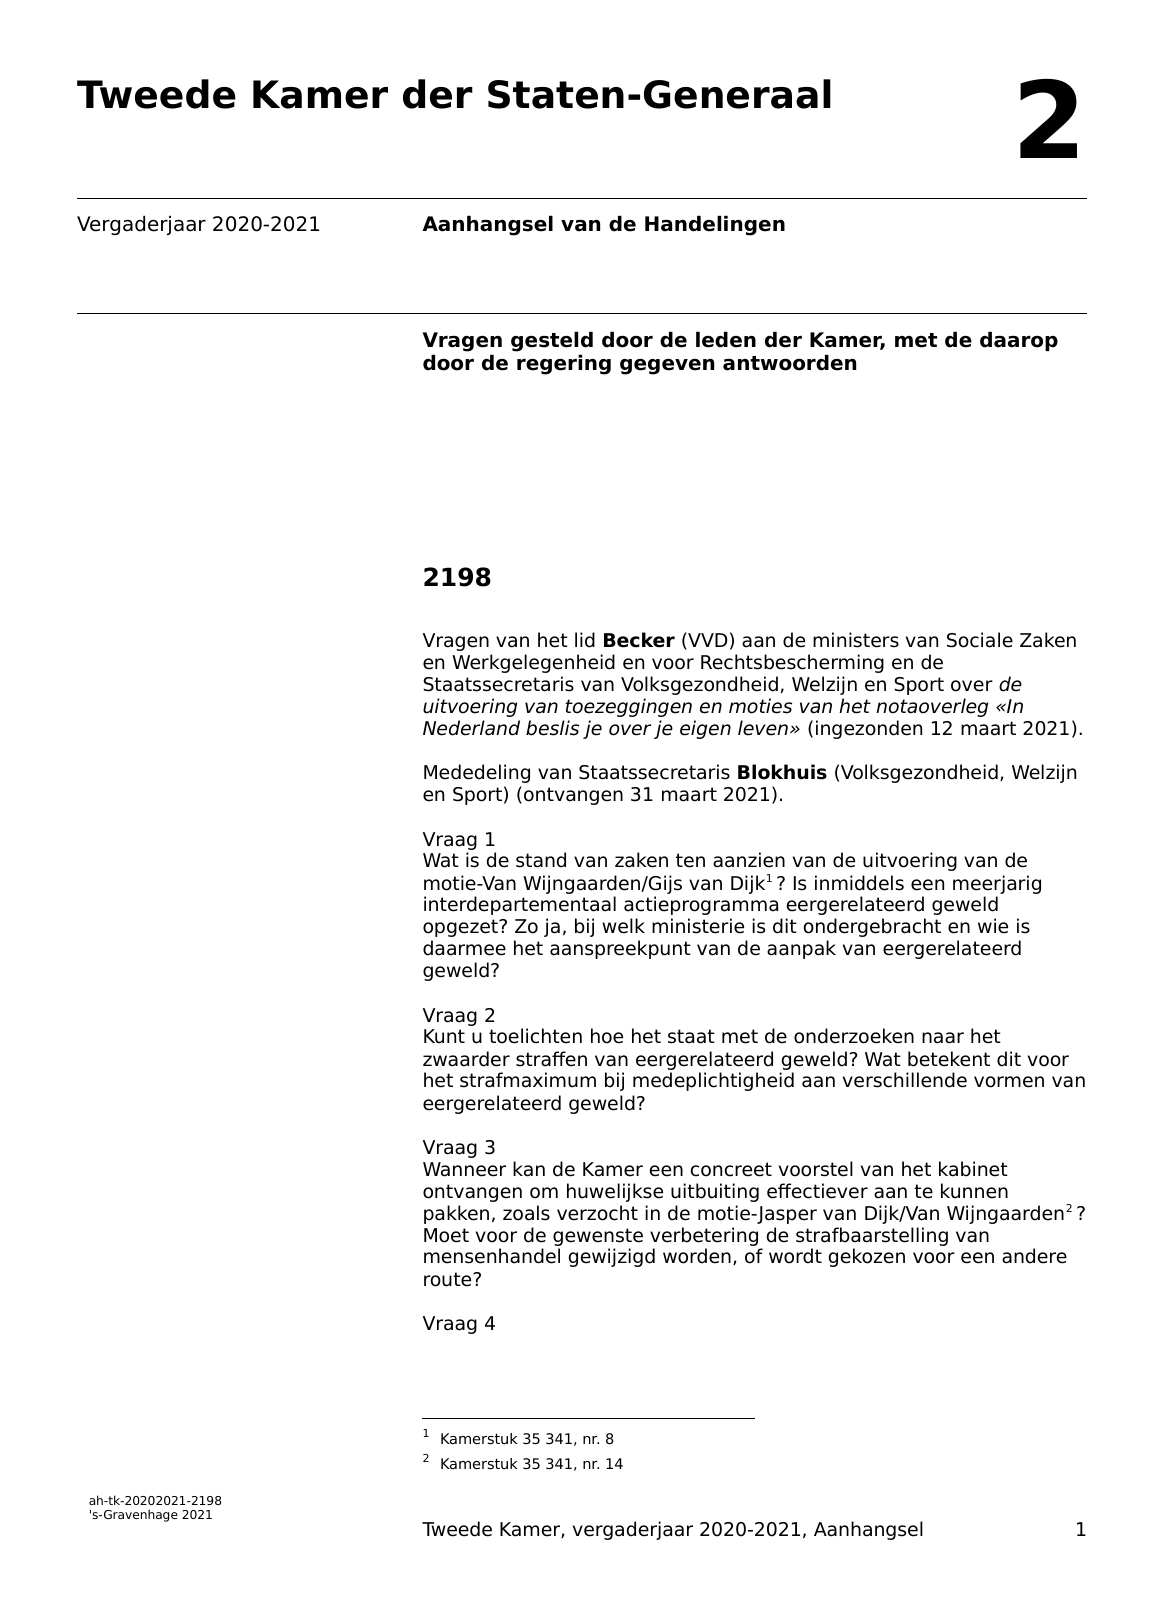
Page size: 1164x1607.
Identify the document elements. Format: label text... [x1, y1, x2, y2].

text ah-tk-20202021-2198 [88, 1494, 323, 1508]
text Vraag 2 [422, 1004, 1087, 1026]
text Mededeling van Staatssecretaris Blokhuis (Volksgezondheid, Welzijn en Sport) (ontvangen 31 maart 2021). [422, 762, 1087, 806]
text Wat is de stand van zaken ten aanzien van de uitvoering van de motie-Van Wijngaarden/Gijs van Dijk? Is inmiddels een meerjarig interdepartementaal actieprogramma eergerelateerd geweld opgezet? Zo ja, bij welk ministerie is dit ondergebracht en wie is daarmee het aanspreekpunt van de aanpak van eergerelateerd geweld? [422, 850, 1087, 982]
table_header Tweede Kamer der Staten-Generaal [77, 59, 886, 198]
table_header 2 [886, 59, 1087, 198]
text 's-Gravenhage 2021 [88, 1508, 323, 1522]
text Vraag 1 [422, 828, 1087, 850]
text Wanneer kan de Kamer een concreet voorstel van het kabinet ontvangen om huwelijkse uitbuiting effectiever aan te kunnen pakken, zoals verzocht in de motie-Jasper van Dijk/Van Wijngaarden? Moet voor de gewenste verbetering de strafbaarstelling van mensenhandel gewijzigd worden, of wordt gekozen voor een andere route? [422, 1158, 1087, 1290]
text Vraag 4 [422, 1313, 1087, 1334]
table_cell [77, 314, 422, 375]
text Kamerstuk 35 341, nr. 8 [422, 1427, 1087, 1449]
text Vraag 3 [422, 1137, 1087, 1158]
table_cell Vergaderjaar 2020-2021 [77, 199, 422, 313]
text Kamerstuk 35 341, nr. 14 [422, 1452, 1087, 1474]
table_cell Aanhangsel van de Handelingen [422, 199, 1087, 313]
text Kunt u toelichten hoe het staat met de onderzoeken naar het zwaarder straffen van eergerelateerd geweld? Wat betekent dit voor het strafmaximum bij medeplichtigheid aan verschillende vormen van eergerelateerd geweld? [422, 1026, 1087, 1114]
table_cell Vragen gesteld door de leden der Kamer, met de daarop door de regering gegeven antwoorden [422, 314, 1087, 375]
text 2198 [422, 563, 1087, 592]
text Vragen van het lid Becker (VVD) aan de ministers van Sociale Zaken en Werkgelegenheid en voor Rechtsbescherming en de Staatssecretaris van Volksgezondheid, Welzijn en Sport over de uitvoering van toezeggingen en moties van het notaoverleg «In Nederland beslis je over je eigen leven» (ingezonden 12 maart 2021). [422, 630, 1087, 740]
